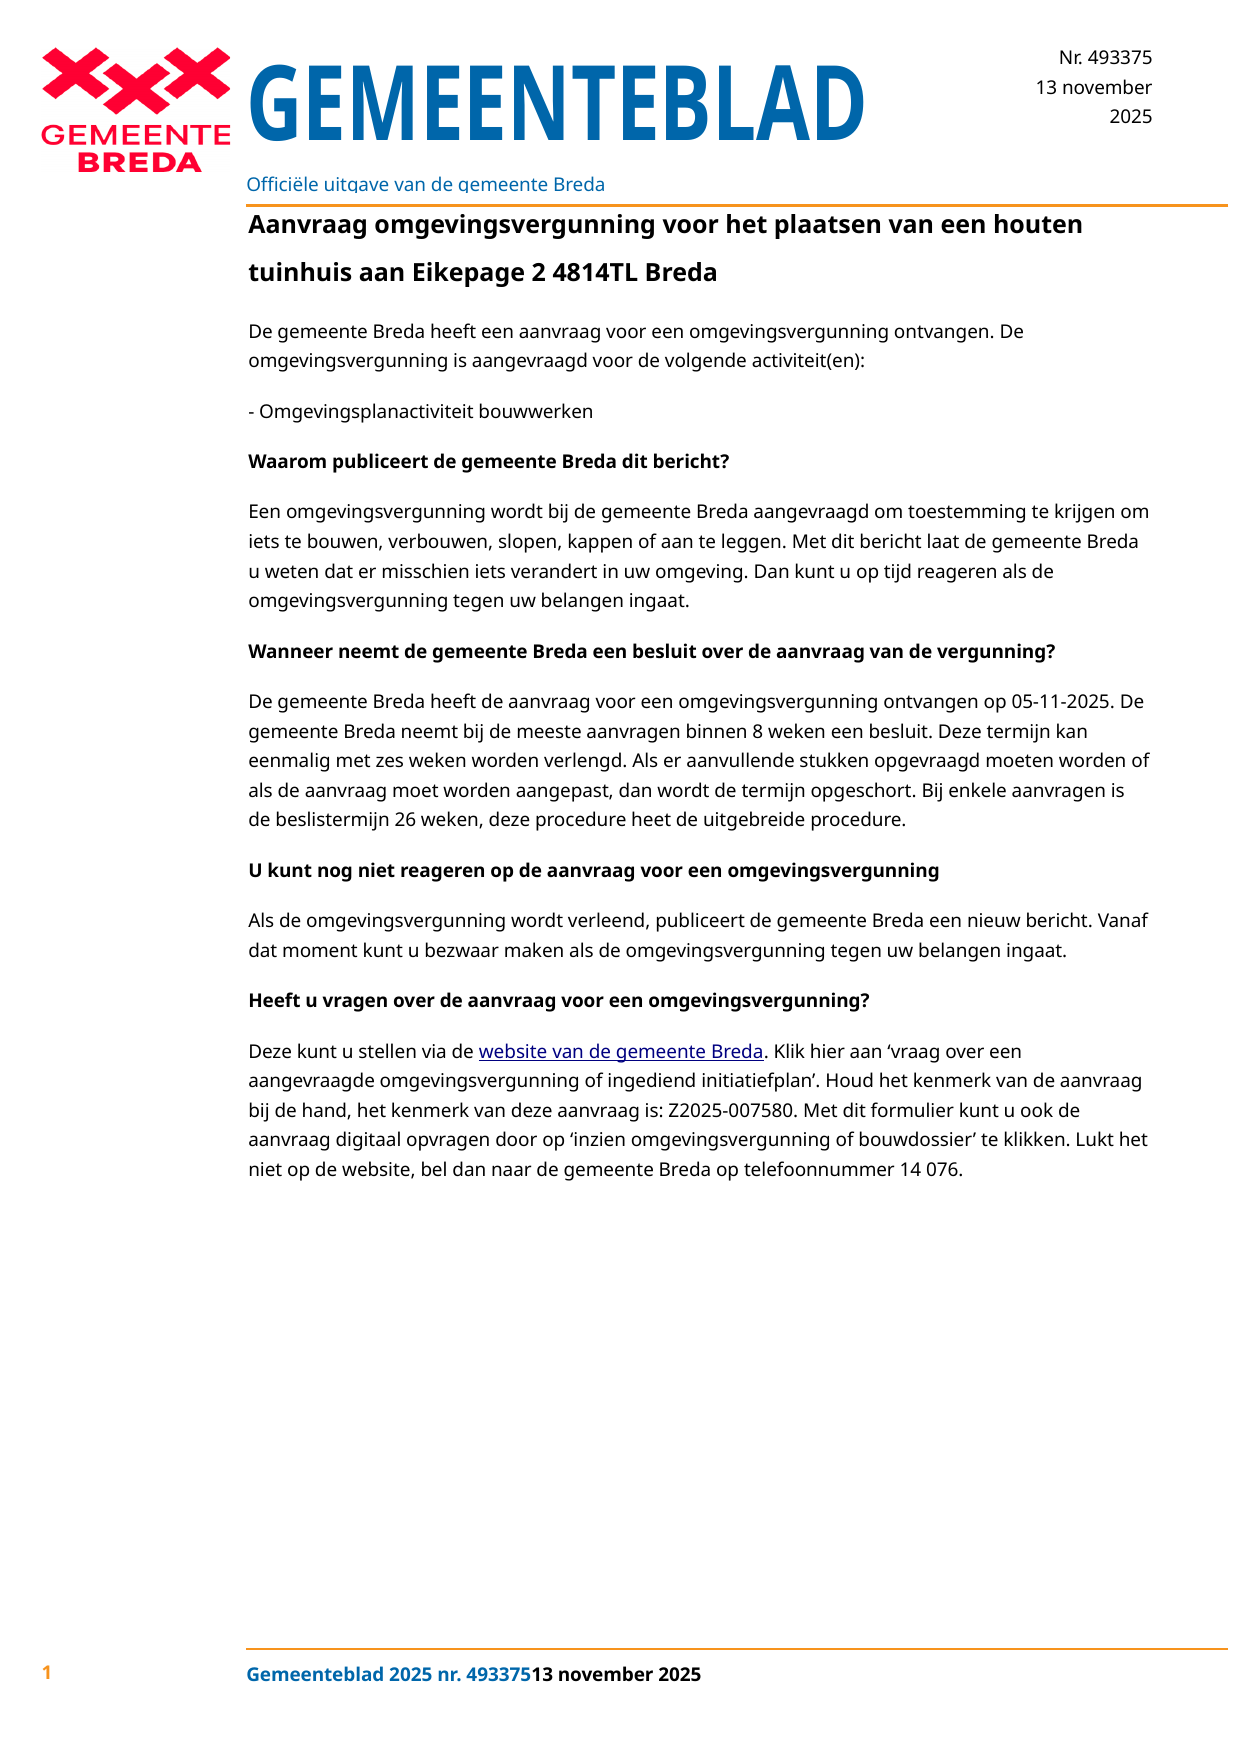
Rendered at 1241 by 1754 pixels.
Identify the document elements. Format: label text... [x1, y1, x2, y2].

text De gemeente Breda heeft een aanvraag voor een omgevingsvergunning ontvangen. De omgevingsvergunning is aangevraagd voor de volgende activiteit(en): [248, 318, 1152, 373]
text Een omgevingsvergunning wordt bij de gemeente Breda aangevraagd om toestemming te krijgen om iets te bouwen, verbouwen, slopen, kappen of aan te leggen. Met dit bericht laat de gemeente Breda u weten dat er misschien iets verandert in uw omgeving. Dan kunt u op tijd reageren als de omgevingsvergunning tegen uw belangen ingaat. [248, 499, 1152, 613]
text Aanvraag omgevingsvergunning voor het plaatsen van een houten tuinhuis aan Eikepage 2 4814TL Breda [248, 207, 1152, 288]
text De gemeente Breda heeft de aanvraag voor een omgevingsvergunning ontvangen op 05-11-2025. De gemeente Breda neemt bij de meeste aanvragen binnen 8 weken een besluit. Deze termijn kan eenmalig met zes weken worden verlengd. Als er aanvullende stukken opgevraagd moeten worden of als de aanvraag moet worden aangepast, dan wordt de termijn opgeschort. Bij enkele aanvragen is de beslistermijn 26 weken, deze procedure heet de uitgebreide procedure. [248, 688, 1152, 832]
text Deze kunt u stellen via de website van de gemeente Breda. Klik hier aan ‘vraag over een aangevraagde omgevingsvergunning of ingediend initiatiefplan’. Houd het kenmerk van de aanvraag bij de hand, het kenmerk van deze aanvraag is: Z2025-007580. Met dit formulier kunt u ook de aanvraag digitaal opvragen door op ‘inzien omgevingsvergunning of bouwdossier’ te klikken. Lukt het niet op de website, bel dan naar de gemeente Breda op telefoonnummer 14 076. [248, 1038, 1152, 1182]
picture [41, 47, 231, 172]
text U kunt nog niet reageren op de aanvraag voor een omgevingsvergunning [248, 857, 1152, 883]
text - Omgevingsplanactiviteit bouwwerken [248, 398, 1152, 424]
text Heeft u vragen over de aanvraag voor een omgevingsvergunning? [248, 987, 1152, 1013]
text Wanneer neemt de gemeente Breda een besluit over de aanvraag van de vergunning? [248, 638, 1152, 664]
text Als de omgevingsvergunning wordt verleend, publiceert de gemeente Breda een nieuw bericht. Vanaf dat moment kunt u bezwaar maken als de omgevingsvergunning tegen uw belangen ingaat. [248, 907, 1152, 963]
text Waarom publiceert de gemeente Breda dit bericht? [248, 448, 1152, 474]
